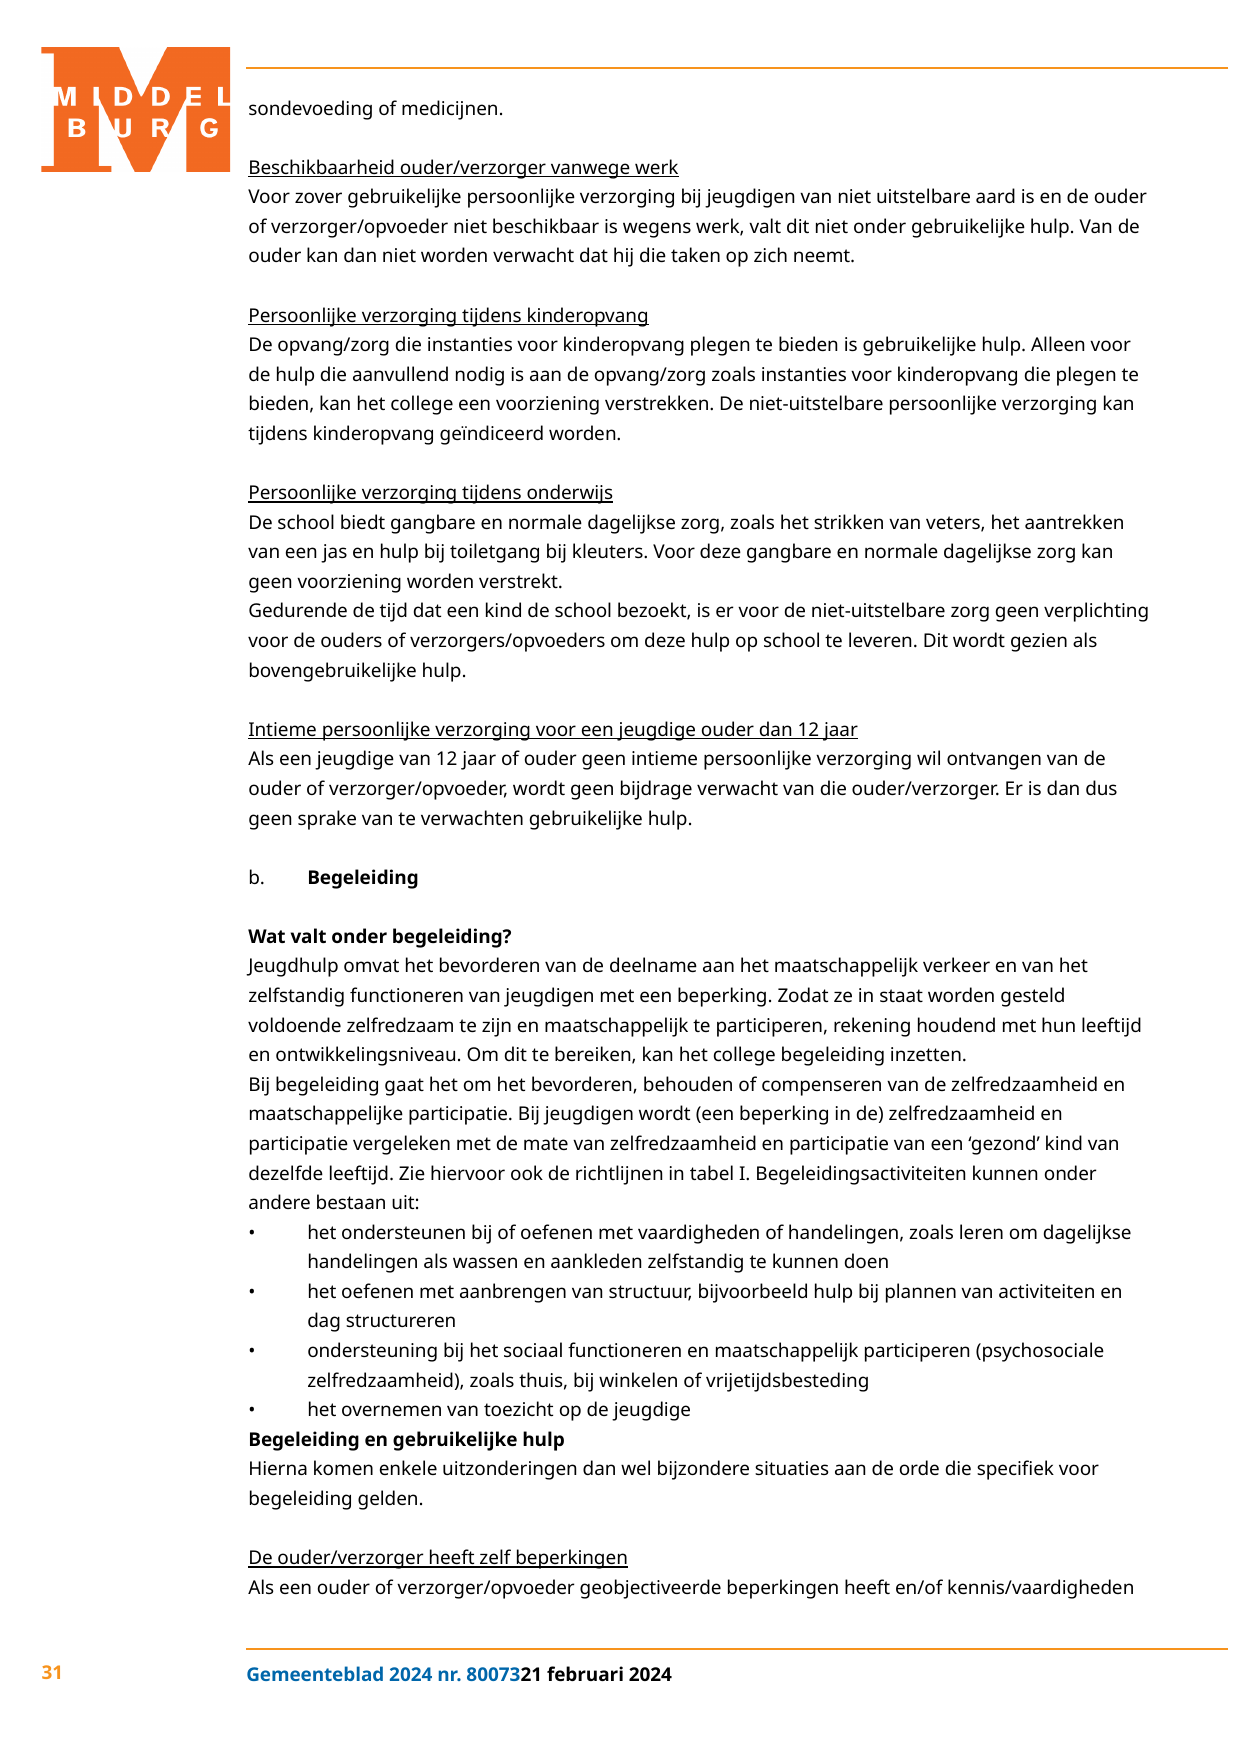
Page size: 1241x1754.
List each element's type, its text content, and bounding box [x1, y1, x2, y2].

text Persoonlijke verzorging tijdens kinderopvang [248, 302, 1152, 328]
text Als een jeugdige van 12 jaar of ouder geen intieme persoonlijke verzorging wil ontvangen van de ouder of verzorger/opvoeder, wordt geen bijdrage verwacht van die ouder/verzorger. Er is dan dus geen sprake van te verwachten gebruikelijke hulp. [248, 746, 1152, 831]
text Voor zover gebruikelijke persoonlijke verzorging bij jeugdigen van niet uitstelbare aard is en de ouder of verzorger/opvoeder niet beschikbaar is wegens werk, valt dit niet onder gebruikelijke hulp. Van de ouder kan dan niet worden verwacht dat hij die taken op zich neemt. [248, 183, 1152, 268]
text Persoonlijke verzorging tijdens onderwijs [248, 479, 1152, 505]
list het oefenen met aanbrengen van structuur, bijvoorbeeld hulp bij plannen van activiteiten en dag structureren [248, 1278, 1152, 1333]
text sondevoeding of medicijnen. [248, 95, 1152, 121]
text De opvang/zorg die instanties voor kinderopvang plegen te bieden is gebruikelijke hulp. Alleen voor de hulp die aanvullend nodig is aan de opvang/zorg zoals instanties voor kinderopvang die plegen te bieden, kan het college een voorziening verstrekken. De niet-uitstelbare persoonlijke verzorging kan tijdens kinderopvang geïndiceerd worden. [248, 331, 1152, 446]
text Begeleiding en gebruikelijke hulp [248, 1426, 1152, 1452]
text Beschikbaarheid ouder/verzorger vanwege werk [248, 154, 1152, 180]
text Wat valt onder begeleiding? [248, 923, 1152, 949]
text Gedurende de tijd dat een kind de school bezoekt, is er voor de niet-uitstelbare zorg geen verplichting voor de ouders of verzorgers/opvoeders om deze hulp op school te leveren. Dit wordt gezien als bovengebruikelijke hulp. [248, 598, 1152, 683]
list ondersteuning bij het sociaal functioneren en maatschappelijk participeren (psychosociale zelfredzaamheid), zoals thuis, bij winkelen of vrijetijdsbesteding [248, 1337, 1152, 1393]
text Intieme persoonlijke verzorging voor een jeugdige ouder dan 12 jaar [248, 716, 1152, 742]
text Jeugdhulp omvat het bevorderen van de deelname aan het maatschappelijk verkeer en van het zelfstandig functioneren van jeugdigen met een beperking. Zodat ze in staat worden gesteld voldoende zelfredzaam te zijn en maatschappelijk te participeren, rekening houdend met hun leeftijd en ontwikkelingsniveau. Om dit te bereiken, kan het college begeleiding inzetten. [248, 953, 1152, 1067]
list Begeleiding [248, 864, 1152, 890]
list het ondersteunen bij of oefenen met vaardigheden of handelingen, zoals leren om dagelijkse handelingen als wassen en aankleden zelfstandig te kunnen doen [248, 1219, 1152, 1274]
picture [41, 47, 231, 172]
text Hierna komen enkele uitzonderingen dan wel bijzondere situaties aan de orde die specifiek voor begeleiding gelden. [248, 1456, 1152, 1511]
list het overnemen van toezicht op de jeugdige [248, 1396, 1152, 1422]
text De school biedt gangbare en normale dagelijkse zorg, zoals het strikken van veters, het aantrekken van een jas en hulp bij toiletgang bij kleuters. Voor deze gangbare en normale dagelijkse zorg kan geen voorziening worden verstrekt. [248, 509, 1152, 594]
text Bij begeleiding gaat het om het bevorderen, behouden of compenseren van de zelfredzaamheid en maatschappelijke participatie. Bij jeugdigen wordt (een beperking in de) zelfredzaamheid en participatie vergeleken met de mate van zelfredzaamheid en participatie van een ‘gezond’ kind van dezelfde leeftijd. Zie hiervoor ook de richtlijnen in tabel I. Begeleidingsactiviteiten kunnen onder andere bestaan uit: [248, 1071, 1152, 1215]
text De ouder/verzorger heeft zelf beperkingen [248, 1544, 1152, 1570]
text Als een ouder of verzorger/opvoeder geobjectiveerde beperkingen heeft en/of kennis/vaardigheden [248, 1574, 1152, 1600]
